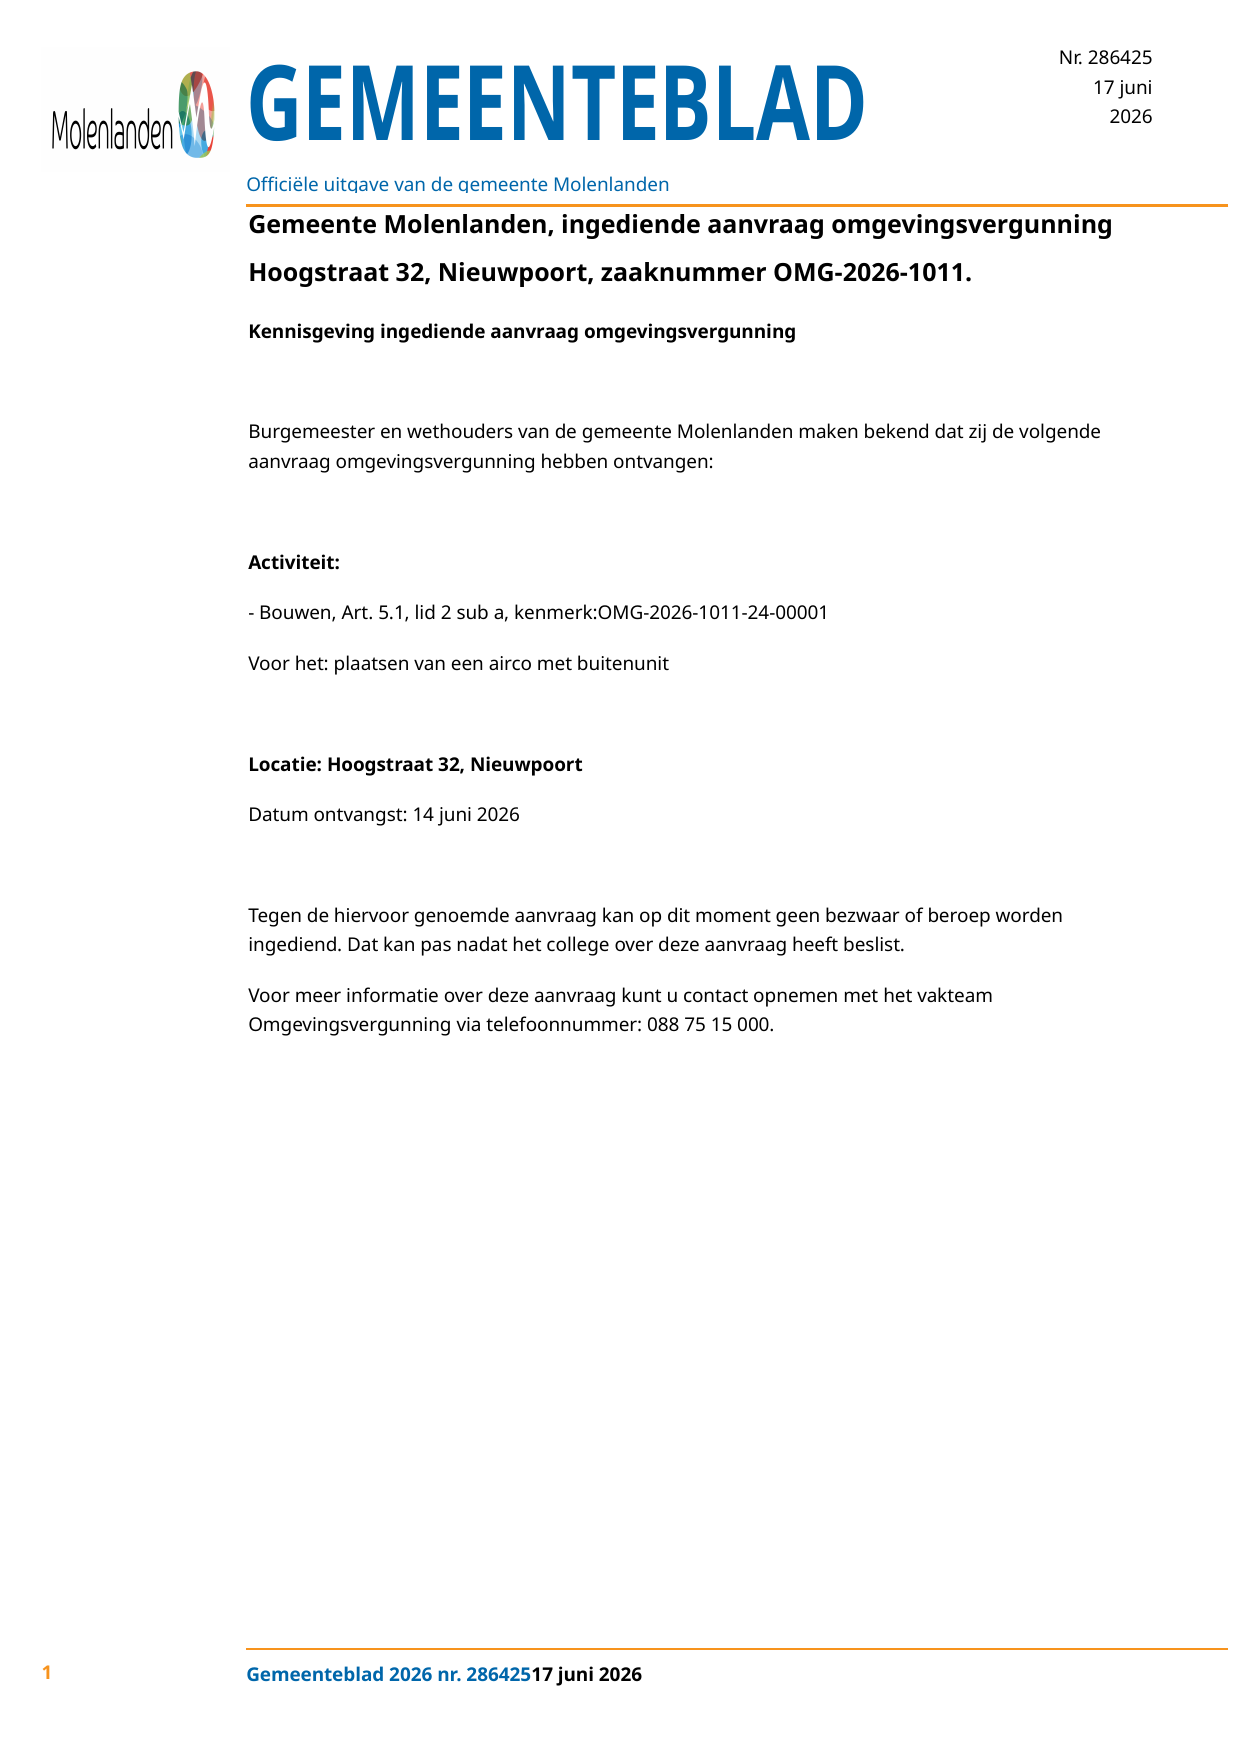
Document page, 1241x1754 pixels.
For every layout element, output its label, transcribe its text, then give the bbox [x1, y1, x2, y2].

text Gemeente Molenlanden, ingediende aanvraag omgevingsvergunning Hoogstraat 32, Nieuwpoort, zaaknummer OMG-2026-1011. [248, 207, 1152, 288]
text Locatie: Hoogstraat 32, Nieuwpoort [248, 751, 1152, 777]
picture [41, 47, 231, 172]
text Voor meer informatie over deze aanvraag kunt u contact opnemen met het vakteam Omgevingsvergunning via telefoonnummer: 088 75 15 000. [248, 982, 1152, 1037]
text - Bouwen, Art. 5.1, lid 2 sub a, kenmerk:OMG-2026-1011-24-00001 [248, 599, 1152, 625]
text Activiteit: [248, 549, 1152, 575]
text Datum ontvangst: 14 juni 2026 [248, 801, 1152, 827]
text Voor het: plaatsen van een airco met buitenunit [248, 650, 1152, 676]
text Kennisgeving ingediende aanvraag omgevingsvergunning [248, 318, 1152, 344]
text Tegen de hiervoor genoemde aanvraag kan op dit moment geen bezwaar of beroep worden ingediend. Dat kan pas nadat het college over deze aanvraag heeft beslist. [248, 902, 1152, 957]
text Burgemeester en wethouders van de gemeente Molenlanden maken bekend dat zij de volgende aanvraag omgevingsvergunning hebben ontvangen: [248, 419, 1152, 474]
